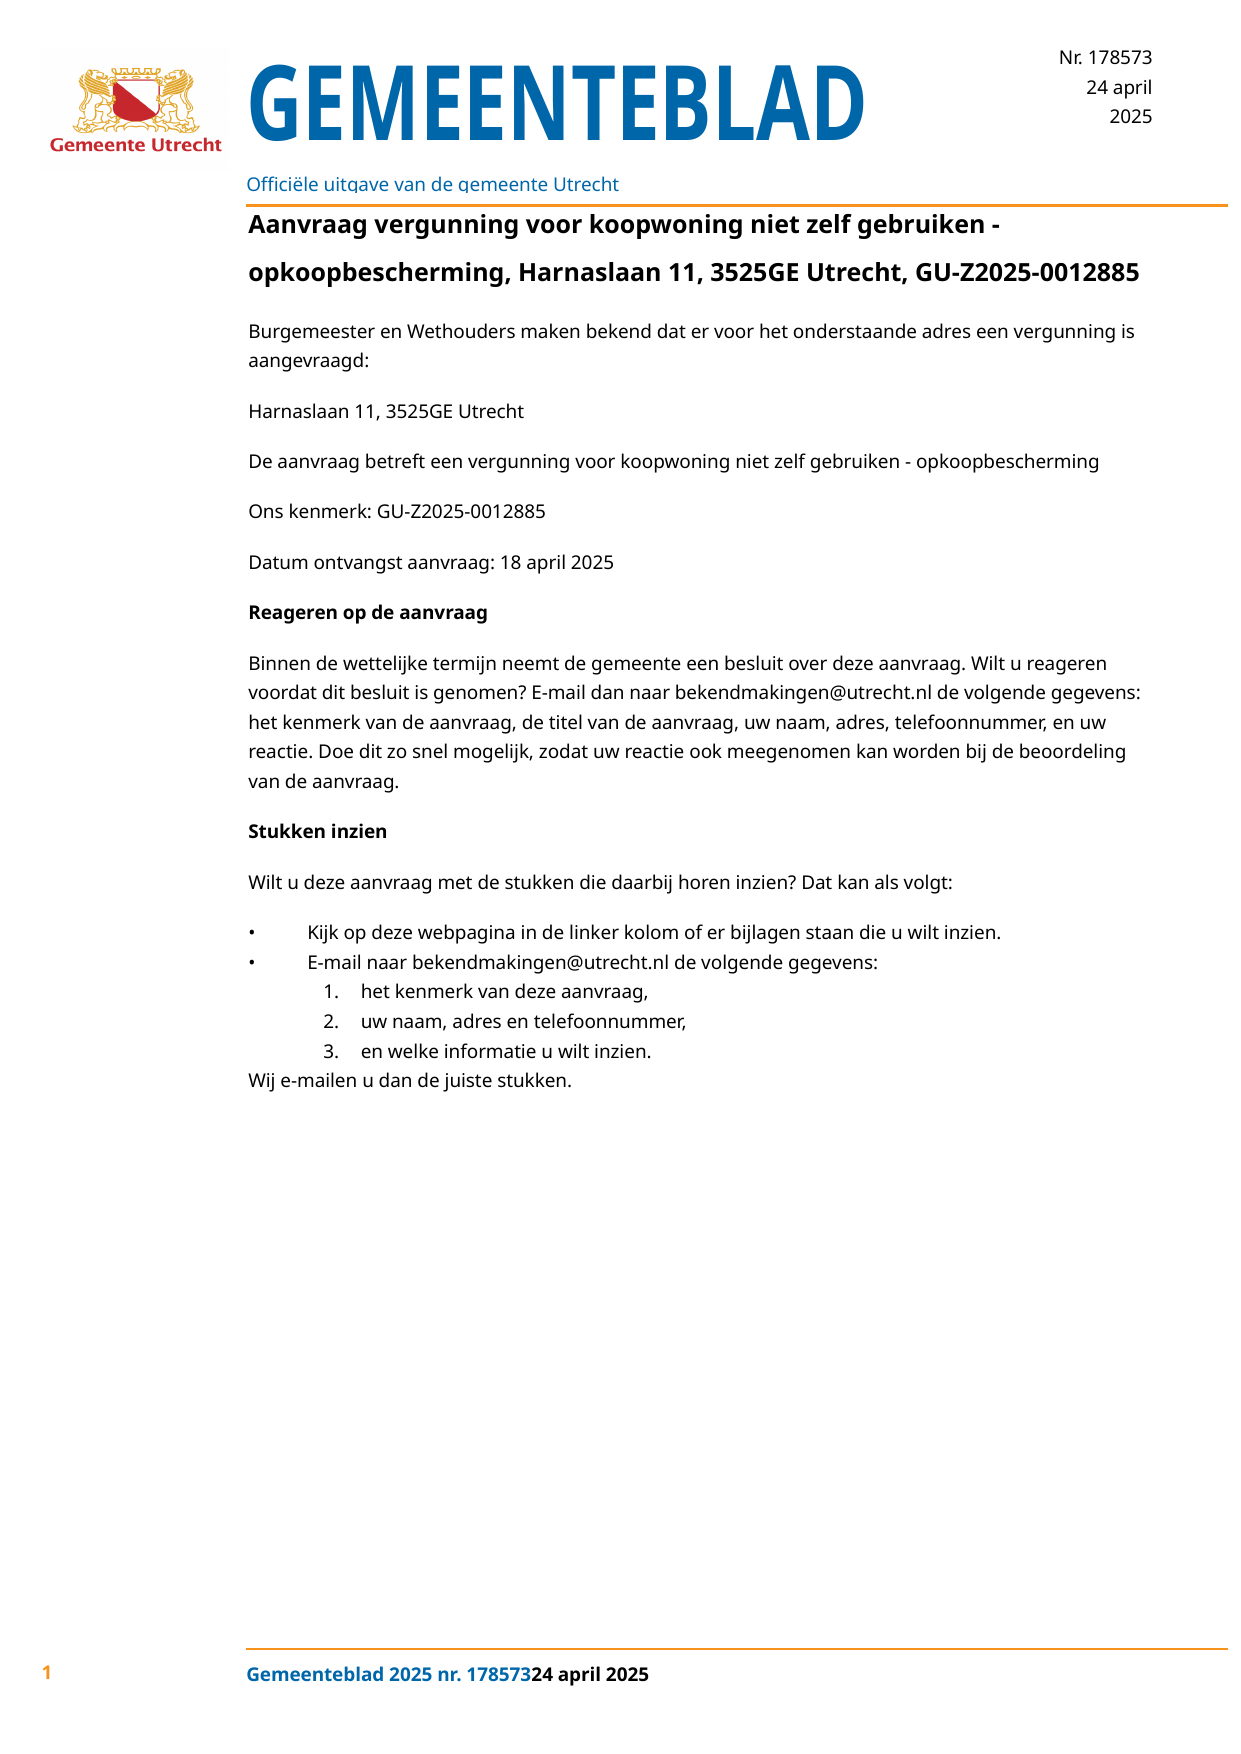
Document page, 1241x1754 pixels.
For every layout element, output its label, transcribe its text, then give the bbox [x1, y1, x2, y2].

text Reageren op de aanvraag [248, 599, 1152, 625]
list E-mail naar bekendmakingen@utrecht.nl de volgende gegevens: [248, 949, 1152, 975]
text Burgemeester en Wethouders maken bekend dat er voor het onderstaande adres een vergunning is aangevraagd: [248, 318, 1152, 373]
text Stukken inzien [248, 819, 1152, 844]
text Wij e-mailen u dan de juiste stukken. [248, 1067, 1152, 1093]
list uw naam, adres en telefoonnummer, [323, 1008, 1152, 1034]
picture [41, 47, 231, 172]
text Ons kenmerk: GU-Z2025-0012885 [248, 499, 1152, 524]
text Wilt u deze aanvraag met de stukken die daarbij horen inzien? Dat kan als volgt: [248, 869, 1152, 895]
list en welke informatie u wilt inzien. [323, 1038, 1152, 1064]
list het kenmerk van deze aanvraag, [323, 979, 1152, 1004]
text Harnaslaan 11, 3525GE Utrecht [248, 398, 1152, 424]
text Aanvraag vergunning voor koopwoning niet zelf gebruiken - opkoopbescherming, Harnaslaan 11, 3525GE Utrecht, GU-Z2025-0012885 [248, 207, 1152, 288]
text Binnen de wettelijke termijn neemt de gemeente een besluit over deze aanvraag. Wilt u reageren voordat dit besluit is genomen? E-mail dan naar bekendmakingen@utrecht.nl de volgende gegevens: het kenmerk van de aanvraag, de titel van de aanvraag, uw naam, adres, telefoonnummer, en uw reactie. Doe dit zo snel mogelijk, zodat uw reactie ook meegenomen kan worden bij de beoordeling van de aanvraag. [248, 650, 1152, 794]
list Kijk op deze webpagina in de linker kolom of er bijlagen staan die u wilt inzien. [248, 919, 1152, 945]
text De aanvraag betreft een vergunning voor koopwoning niet zelf gebruiken - opkoopbescherming [248, 448, 1152, 474]
text Datum ontvangst aanvraag: 18 april 2025 [248, 549, 1152, 575]
